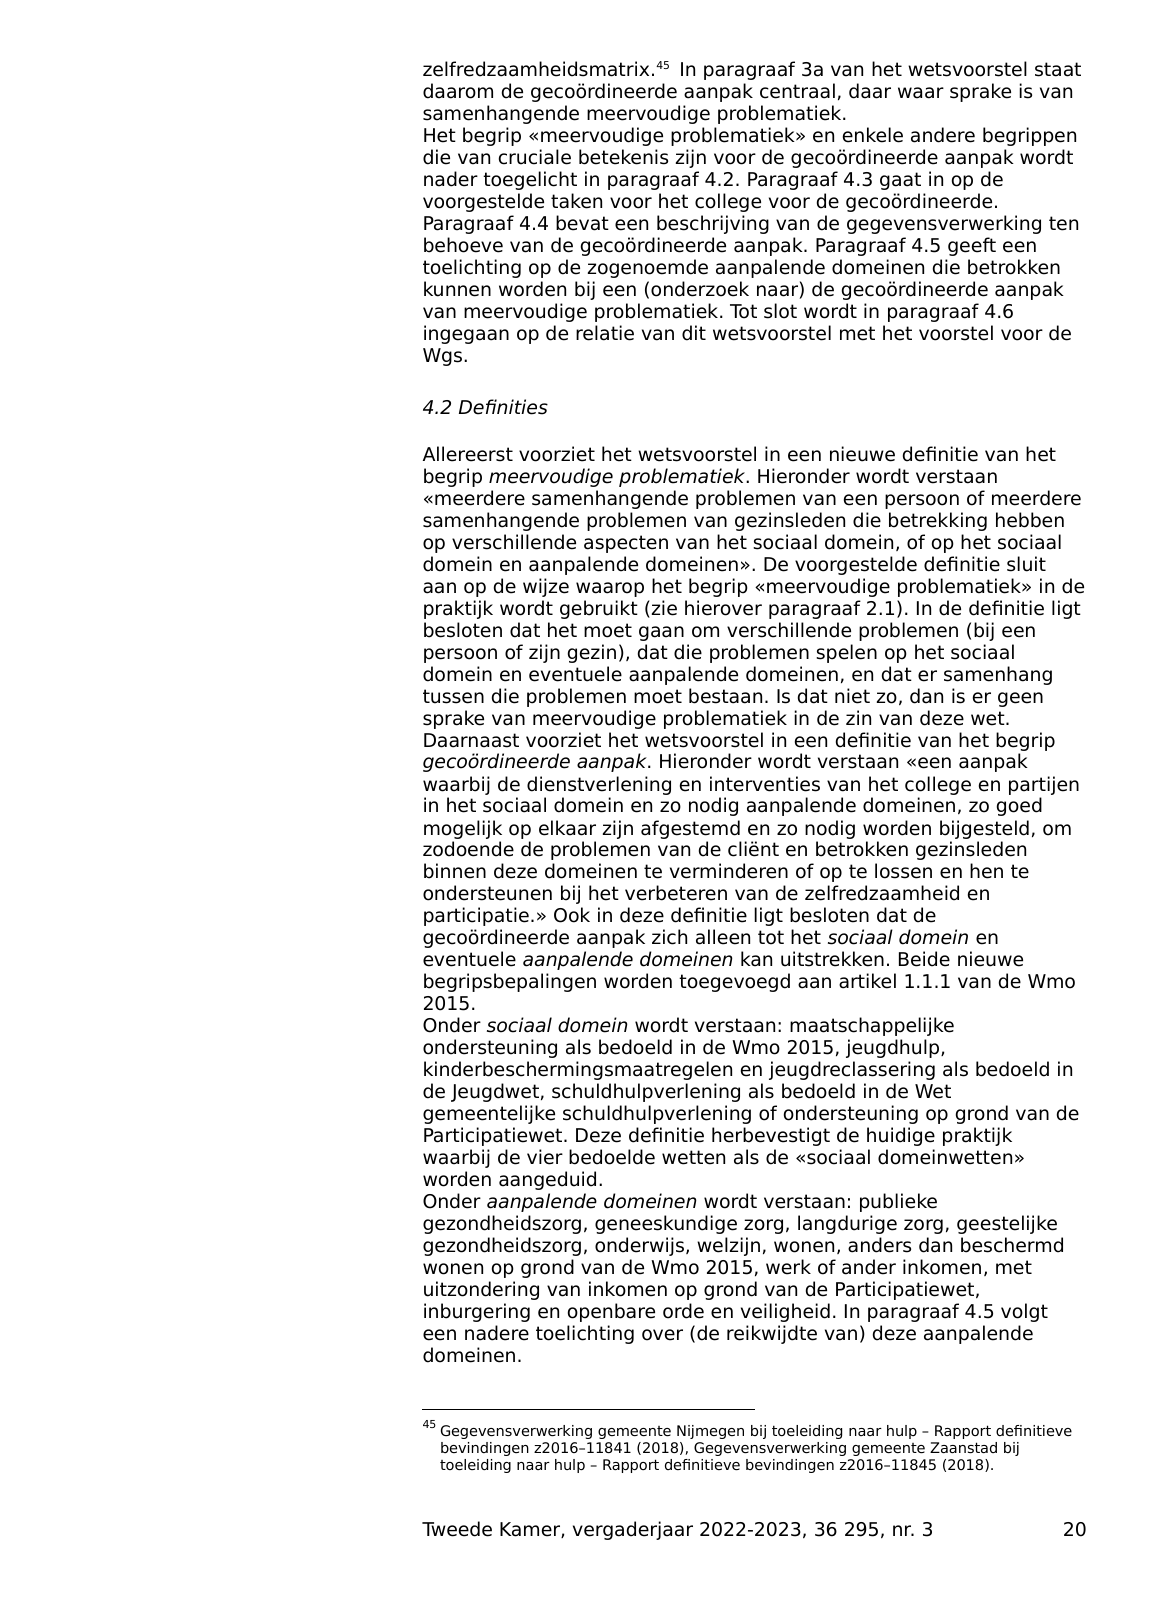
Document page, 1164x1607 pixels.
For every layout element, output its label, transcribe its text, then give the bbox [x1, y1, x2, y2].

text Daarnaast voorziet het wetsvoorstel in een definitie van het begrip gecoördineerde aanpak. Hieronder wordt verstaan «een aanpak waarbij de dienstverlening en interventies van het college en partijen in het sociaal domein en zo nodig aanpalende domeinen, zo goed mogelijk op elkaar zijn afgestemd en zo nodig worden bijgesteld, om zodoende de problemen van de cliënt en betrokken gezinsleden binnen deze domeinen te verminderen of op te lossen en hen te ondersteunen bij het verbeteren van de zelfredzaamheid en participatie.» Ook in deze definitie ligt besloten dat de gecoördineerde aanpak zich alleen tot het sociaal domein en eventuele aanpalende domeinen kan uitstrekken. Beide nieuwe begripsbepalingen worden toegevoegd aan artikel 1.1.1 van de Wmo 2015. [422, 729, 1087, 1015]
text Gegevensverwerking gemeente Nijmegen bij toeleiding naar hulp – Rapport definitieve bevindingen z2016–11841 (2018), Gegevensverwerking gemeente Zaanstad bij toeleiding naar hulp – Rapport definitieve bevindingen z2016–11845 (2018). [422, 1418, 1087, 1474]
text Het begrip «meervoudige problematiek» en enkele andere begrippen die van cruciale betekenis zijn voor de gecoördineerde aanpak wordt nader toegelicht in paragraaf 4.2. Paragraaf 4.3 gaat in op de voorgestelde taken voor het college voor de gecoördineerde. Paragraaf 4.4 bevat een beschrijving van de gegevensverwerking ten behoeve van de gecoördineerde aanpak. Paragraaf 4.5 geeft een toelichting op de zogenoemde aanpalende domeinen die betrokken kunnen worden bij een (onderzoek naar) de gecoördineerde aanpak van meervoudige problematiek. Tot slot wordt in paragraaf 4.6 ingegaan op de relatie van dit wetsvoorstel met het voorstel voor de Wgs. [422, 125, 1087, 367]
text Allereerst voorziet het wetsvoorstel in een nieuwe definitie van het begrip meervoudige problematiek. Hieronder wordt verstaan «meerdere samenhangende problemen van een persoon of meerdere samenhangende problemen van gezinsleden die betrekking hebben op verschillende aspecten van het sociaal domein, of op het sociaal domein en aanpalende domeinen». De voorgestelde definitie sluit aan op de wijze waarop het begrip «meervoudige problematiek» in de praktijk wordt gebruikt (zie hierover paragraaf 2.1). In de definitie ligt besloten dat het moet gaan om verschillende problemen (bij een persoon of zijn gezin), dat die problemen spelen op het sociaal domein en eventuele aanpalende domeinen, en dat er samenhang tussen die problemen moet bestaan. Is dat niet zo, dan is er geen sprake van meervoudige problematiek in de zin van deze wet. [422, 444, 1087, 729]
text Onder sociaal domein wordt verstaan: maatschappelijke ondersteuning als bedoeld in de Wmo 2015, jeugdhulp, kinderbeschermingsmaatregelen en jeugdreclassering als bedoeld in de Jeugdwet, schuldhulpverlening als bedoeld in de Wet gemeentelijke schuldhulpverlening of ondersteuning op grond van de Participatiewet. Deze definitie herbevestigt de huidige praktijk waarbij de vier bedoelde wetten als de «sociaal domeinwetten» worden aangeduid. [422, 1015, 1087, 1191]
text Onder aanpalende domeinen wordt verstaan: publieke gezondheidszorg, geneeskundige zorg, langdurige zorg, geestelijke gezondheidszorg, onderwijs, welzijn, wonen, anders dan beschermd wonen op grond van de Wmo 2015, werk of ander inkomen, met uitzondering van inkomen op grond van de Participatiewet, inburgering en openbare orde en veiligheid. In paragraaf 4.5 volgt een nadere toelichting over (de reikwijdte van) deze aanpalende domeinen. [422, 1191, 1087, 1367]
subtitle 4.2 Definities [422, 397, 1087, 419]
text zelfredzaamheidsmatrix. In paragraaf 3a van het wetsvoorstel staat daarom de gecoördineerde aanpak centraal, daar waar sprake is van samenhangende meervoudige problematiek. [422, 59, 1087, 125]
